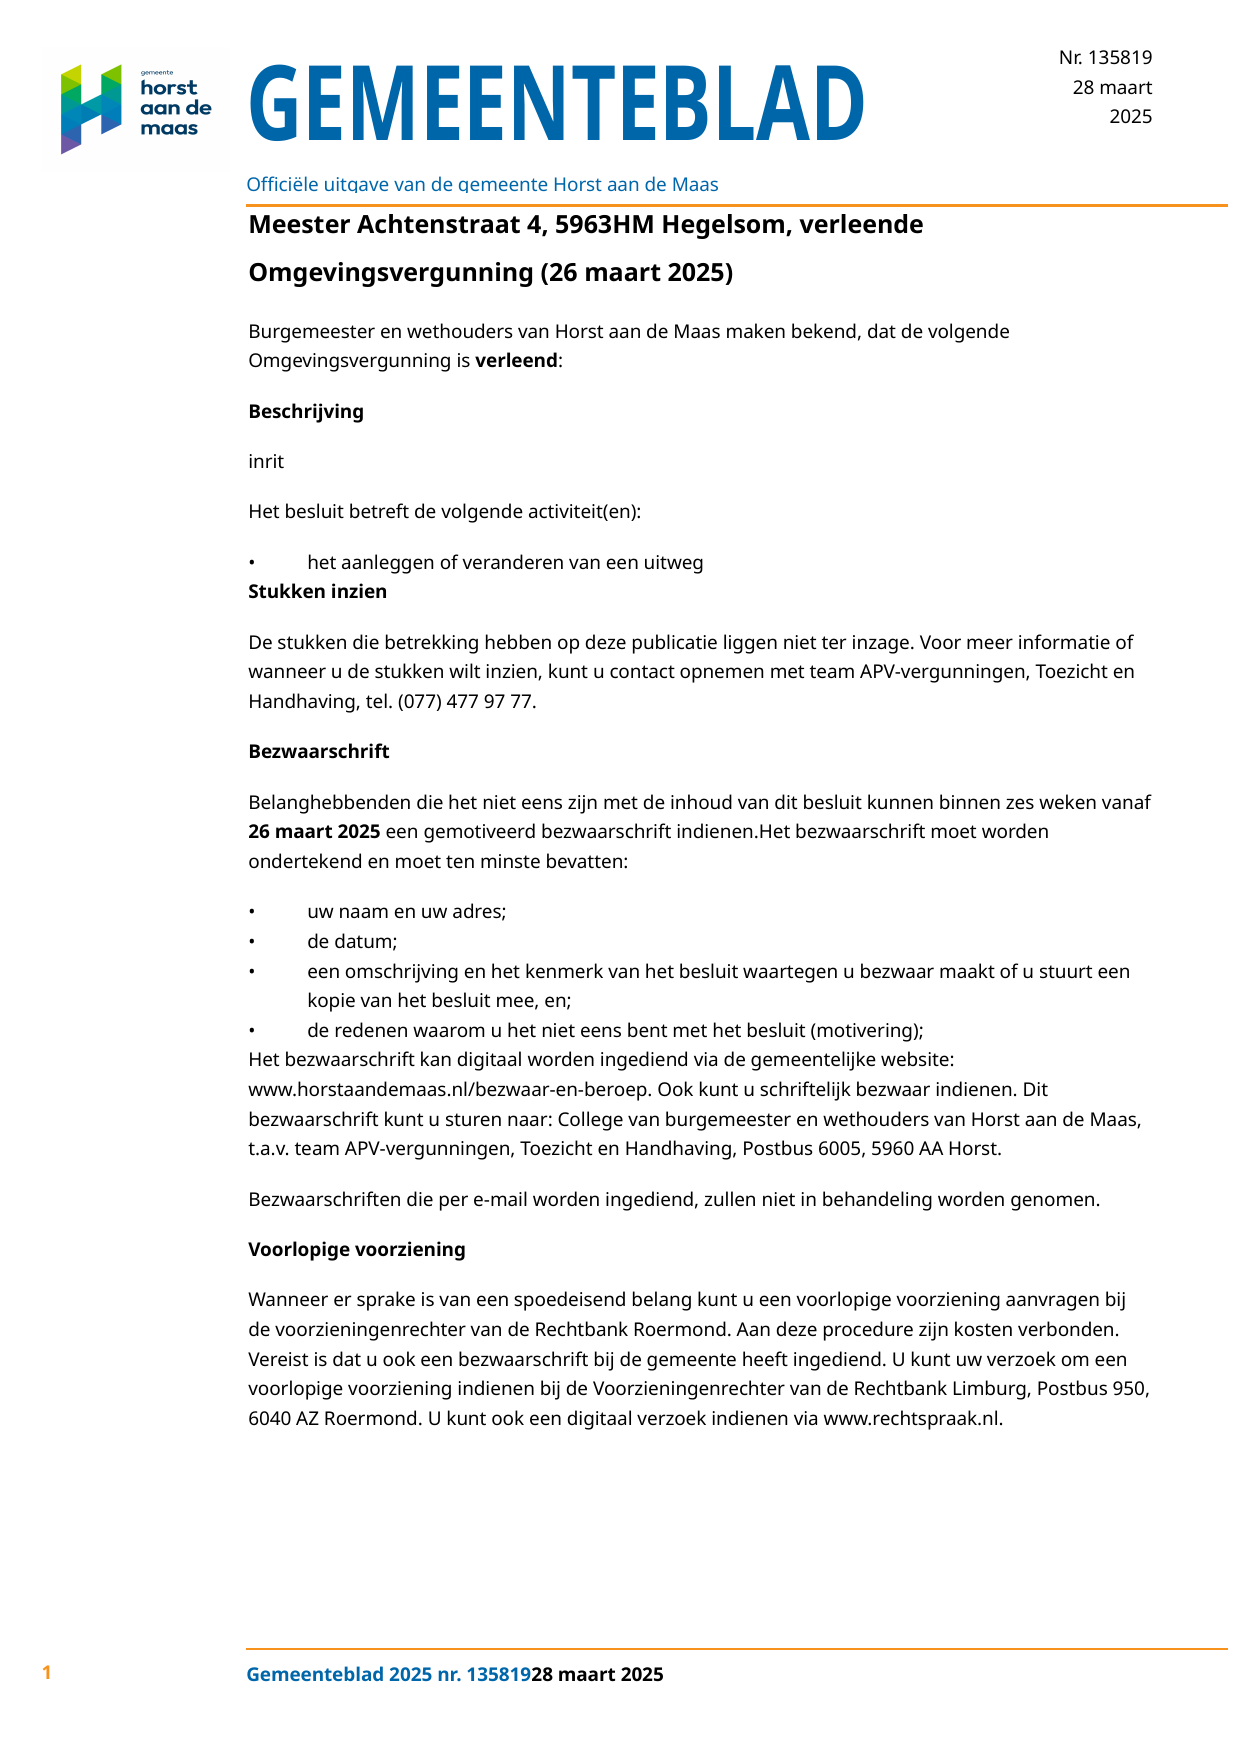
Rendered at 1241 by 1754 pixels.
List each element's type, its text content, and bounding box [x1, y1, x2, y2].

text Het bezwaarschrift kan digitaal worden ingediend via de gemeentelijke website: www.horstaandemaas.nl/bezwaar-en-beroep. Ook kunt u schriftelijk bezwaar indienen. Dit bezwaarschrift kunt u sturen naar: College van burgemeester en wethouders van Horst aan de Maas, t.a.v. team APV-vergunningen, Toezicht en Handhaving, Postbus 6005, 5960 AA Horst. [248, 1047, 1152, 1161]
text Stukken inzien [248, 579, 1152, 604]
list een omschrijving en het kenmerk van het besluit waartegen u bezwaar maakt of u stuurt een kopie van het besluit mee, en; [248, 958, 1152, 1013]
text Voorlopige voorziening [248, 1236, 1152, 1262]
text Bezwaarschrift [248, 739, 1152, 764]
list de redenen waarom u het niet eens bent met het besluit (motivering); [248, 1017, 1152, 1043]
text Wanneer er sprake is van een spoedeisend belang kunt u een voorlopige voorziening aanvragen bij de voorzieningenrechter van de Rechtbank Roermond. Aan deze procedure zijn kosten verbonden. Vereist is dat u ook een bezwaarschrift bij de gemeente heeft ingediend. U kunt uw verzoek om een voorlopige voorziening indienen bij de Voorzieningenrechter van de Rechtbank Limburg, Postbus 950, 6040 AZ Roermond. U kunt ook een digitaal verzoek indienen via www.rechtspraak.nl. [248, 1287, 1152, 1431]
list de datum; [248, 928, 1152, 954]
picture [41, 47, 231, 172]
text De stukken die betrekking hebben op deze publicatie liggen niet ter inzage. Voor meer informatie of wanneer u de stukken wilt inzien, kunt u contact opnemen met team APV-vergunningen, Toezicht en Handhaving, tel. (077) 477 97 77. [248, 629, 1152, 714]
text Meester Achtenstraat 4, 5963HM Hegelsom, verleende Omgevingsvergunning (26 maart 2025) [248, 207, 1152, 288]
text Belanghebbenden die het niet eens zijn met de inhoud van dit besluit kunnen binnen zes weken vanaf 26 maart 2025 een gemotiveerd bezwaarschrift indienen.Het bezwaarschrift moet worden ondertekend en moet ten minste bevatten: [248, 789, 1152, 874]
text inrit [248, 448, 1152, 474]
list uw naam en uw adres; [248, 899, 1152, 924]
text Het besluit betreft de volgende activiteit(en): [248, 499, 1152, 524]
text Burgemeester en wethouders van Horst aan de Maas maken bekend, dat de volgende Omgevingsvergunning is verleend: [248, 318, 1152, 373]
text Beschrijving [248, 398, 1152, 424]
text Bezwaarschriften die per e-mail worden ingediend, zullen niet in behandeling worden genomen. [248, 1186, 1152, 1212]
list het aanleggen of veranderen van een uitweg [248, 549, 1152, 575]
